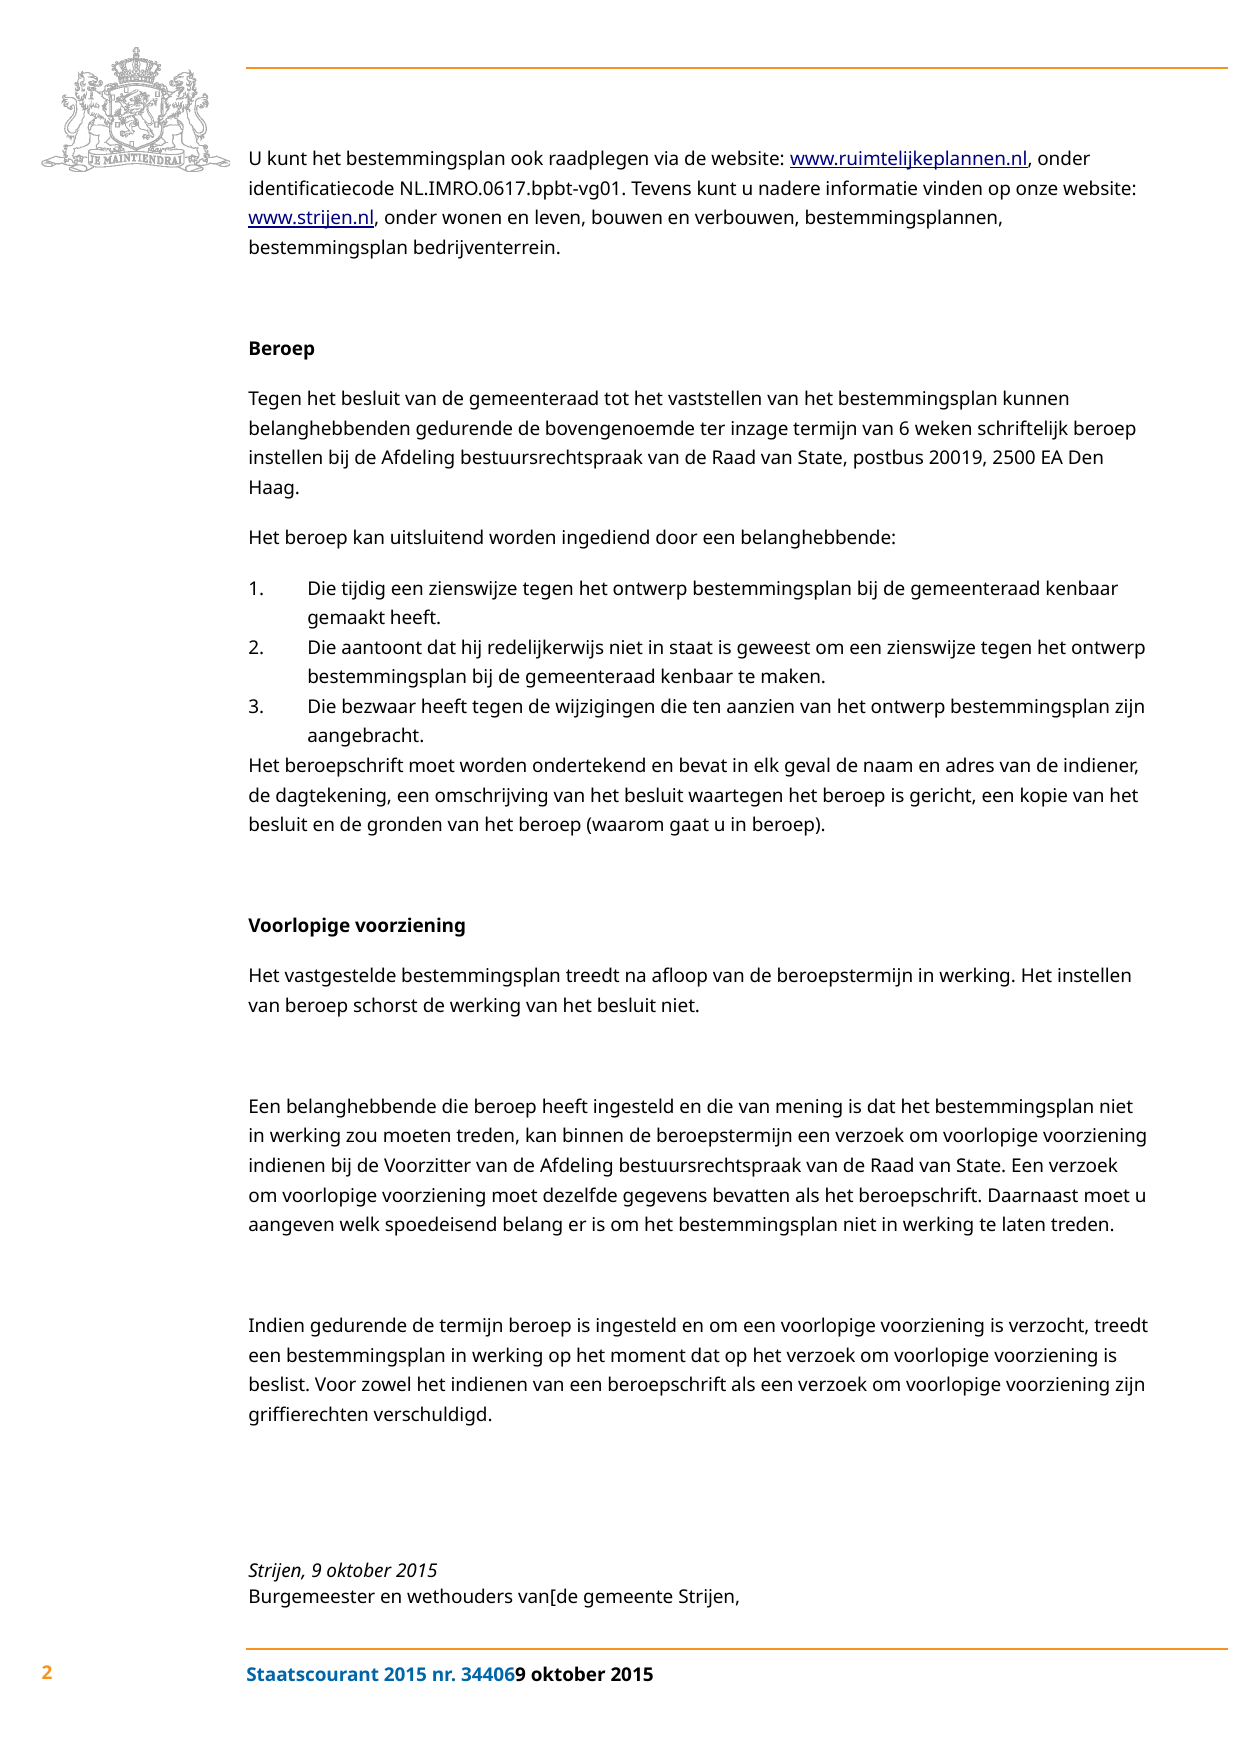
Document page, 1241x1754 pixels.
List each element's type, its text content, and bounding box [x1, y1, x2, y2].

text Beroep [248, 335, 1152, 361]
text Tegen het besluit van de gemeenteraad tot het vaststellen van het bestemmingsplan kunnen belanghebbenden gedurende de bovengenoemde ter inzage termijn van 6 weken schriftelijk beroep instellen bij de Afdeling bestuursrechtspraak van de Raad van State, postbus 20019, 2500 EA Den Haag. [248, 385, 1152, 500]
text Burgemeester en wethouders van[de gemeente Strijen, [248, 1583, 1152, 1609]
text Voorlopige voorziening [248, 912, 1152, 938]
text Het beroepschrift moet worden ondertekend en bevat in elk geval de naam en adres van de indiener, de dagtekening, een omschrijving van het besluit waartegen het beroep is gericht, een kopie van het besluit en de gronden van het beroep (waarom gaat u in beroep). [248, 752, 1152, 837]
text Het vastgestelde bestemmingsplan treedt na afloop van de beroepstermijn in werking. Het instellen van beroep schorst de werking van het besluit niet. [248, 963, 1152, 1018]
list Die aantoont dat hij redelijkerwijs niet in staat is geweest om een zienswijze tegen het ontwerp bestemmingsplan bij de gemeenteraad kenbaar te maken. [248, 634, 1152, 689]
text Strijen, 9 oktober 2015 [248, 1557, 1152, 1583]
text Een belanghebbende die beroep heeft ingesteld en die van mening is dat het bestemmingsplan niet in werking zou moeten treden, kan binnen de beroepstermijn een verzoek om voorlopige voorziening indienen bij de Voorzitter van de Afdeling bestuursrechtspraak van de Raad van State. Een verzoek om voorlopige voorziening moet dezelfde gegevens bevatten als het beroepschrift. Daarnaast moet u aangeven welk spoedeisend belang er is om het bestemmingsplan niet in werking te laten treden. [248, 1093, 1152, 1237]
picture [41, 47, 231, 172]
text Indien gedurende de termijn beroep is ingesteld en om een voorlopige voorziening is verzocht, treedt een bestemmingsplan in werking op het moment dat op het verzoek om voorlopige voorziening is beslist. Voor zowel het indienen van een beroepschrift als een verzoek om voorlopige voorziening zijn griffierechten verschuldigd. [248, 1312, 1152, 1427]
list Die bezwaar heeft tegen de wijzigingen die ten aanzien van het ontwerp bestemmingsplan zijn aangebracht. [248, 693, 1152, 748]
list Die tijdig een zienswijze tegen het ontwerp bestemmingsplan bij de gemeenteraad kenbaar gemaakt heeft. [248, 575, 1152, 630]
text Het beroep kan uitsluitend worden ingediend door een belanghebbende: [248, 524, 1152, 550]
text U kunt het bestemmingsplan ook raadplegen via de website: www.ruimtelijkeplannen.nl, onder identificatiecode NL.IMRO.0617.bpbt-vg01. Tevens kunt u nadere informatie vinden op onze website: www.strijen.nl, onder wonen en leven, bouwen en verbouwen, bestemmingsplannen, bestemmingsplan bedrijventerrein. [248, 145, 1152, 260]
